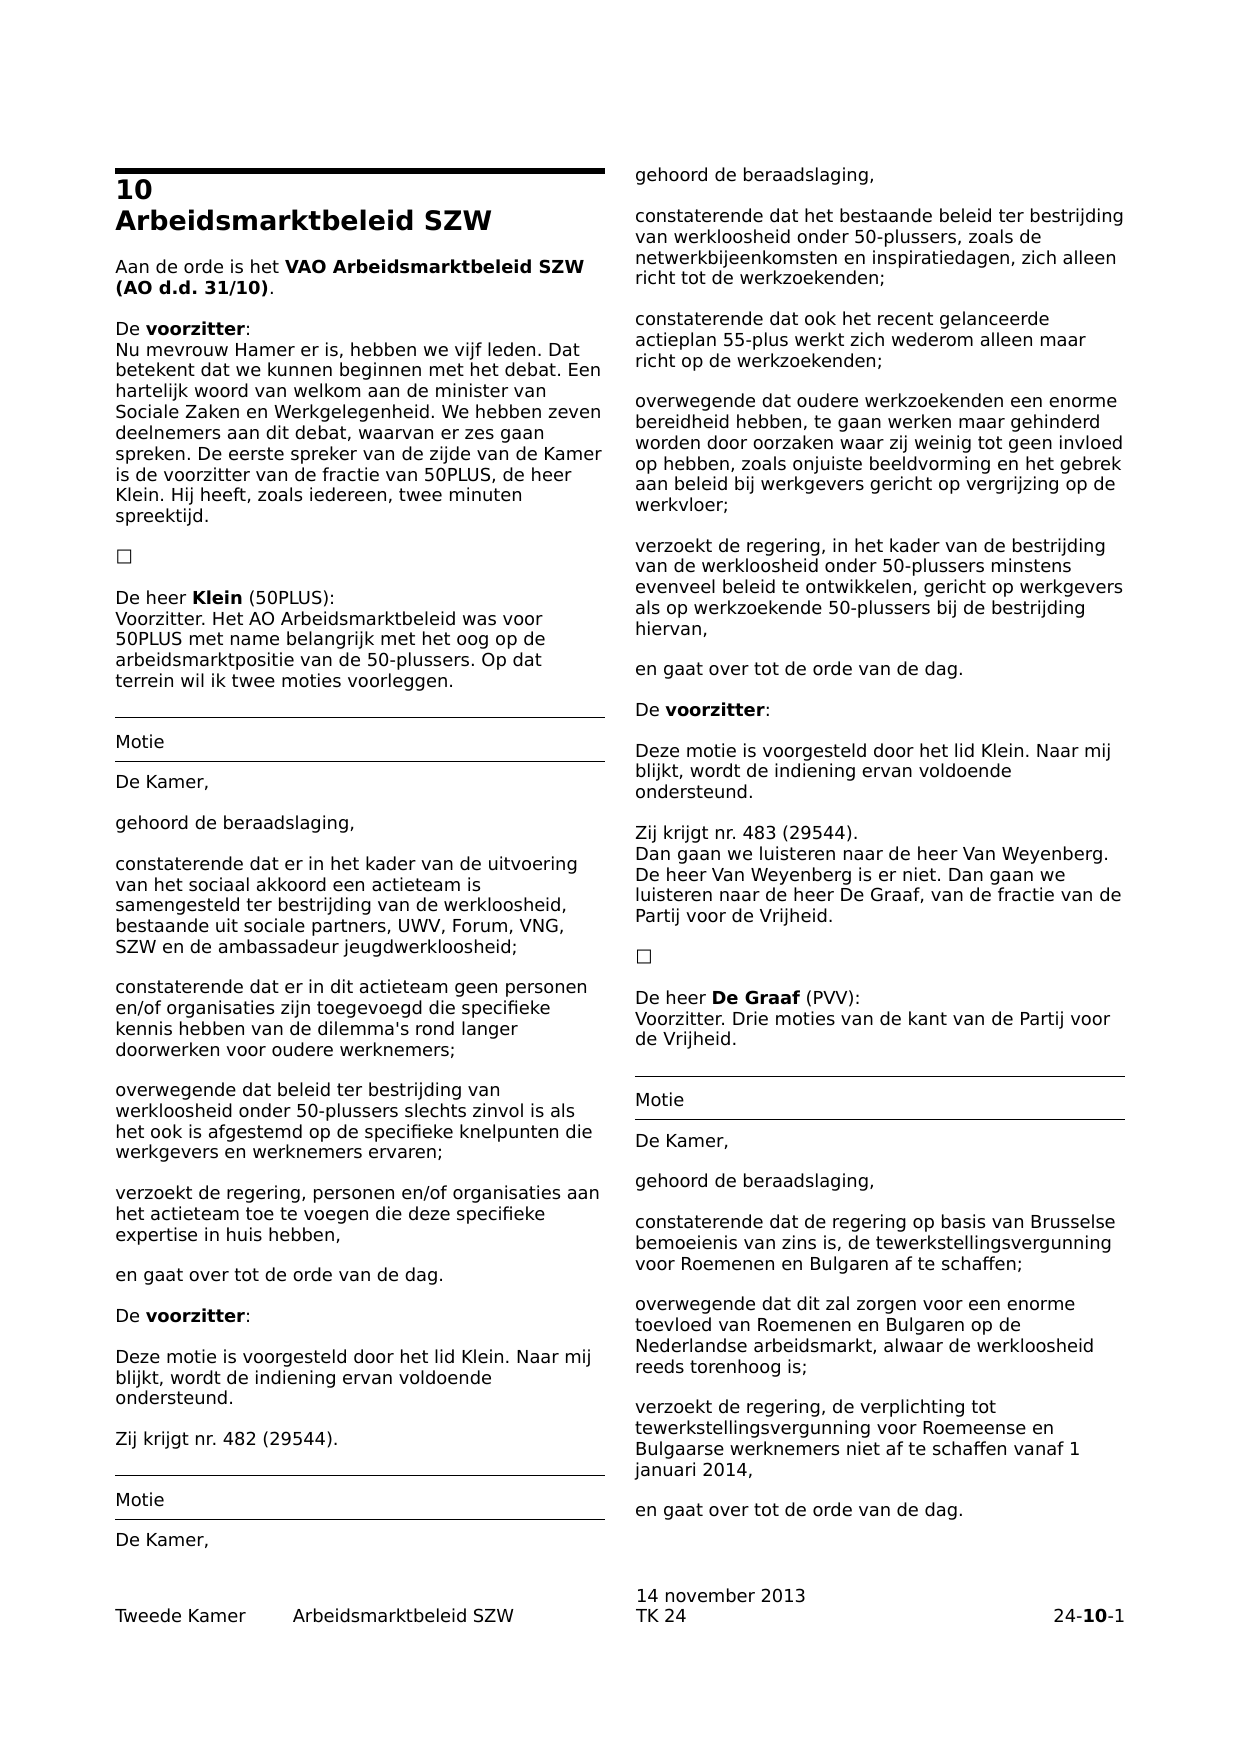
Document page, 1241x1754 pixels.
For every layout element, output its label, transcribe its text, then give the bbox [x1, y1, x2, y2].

text Dan gaan we luisteren naar de heer Van Weyenberg. De heer Van Weyenberg is er niet. Dan gaan we luisteren naar de heer De Graaf, van de fractie van de Partij voor de Vrijheid. [635, 843, 1125, 927]
text constaterende dat de regering op basis van Brusselse bemoeienis van zins is, de tewerkstellingsvergunning voor Roemenen en Bulgaren af te schaffen; [635, 1212, 1125, 1274]
text Zij krijgt nr. 483 (29544). [635, 823, 1125, 843]
text constaterende dat er in het kader van de uitvoering van het sociaal akkoord een actieteam is samengesteld ter bestrijding van de werkloosheid, bestaande uit sociale partners, UWV, Forum, VNG, SZW en de ambassadeur jeugdwerkloosheid; [115, 854, 605, 957]
text en gaat over tot de orde van de dag. [115, 1265, 605, 1286]
text De voorzitter: [115, 318, 605, 339]
text gehoord de beraadslaging, [115, 813, 605, 834]
text ⬜ [635, 947, 1125, 968]
text De voorzitter: [115, 1306, 605, 1327]
text Deze motie is voorgesteld door het lid Klein. Naar mij blijkt, wordt de indiening ervan voldoende ondersteund. [115, 1347, 605, 1409]
text constaterende dat het bestaande beleid ter bestrijding van werkloosheid onder 50-plussers, zoals de netwerkbijeenkomsten en inspiratiedagen, zich alleen richt tot de werkzoekenden; [635, 206, 1125, 289]
text verzoekt de regering, in het kader van de bestrijding van de werkloosheid onder 50-plussers minstens evenveel beleid te ontwikkelen, gericht op werkgevers als op werkzoekende 50-plussers bij de bestrijding hiervan, [635, 536, 1125, 639]
text gehoord de beraadslaging, [635, 1171, 1125, 1192]
text De Kamer, [635, 1131, 1125, 1151]
text De Kamer, [115, 772, 605, 793]
text en gaat over tot de orde van de dag. [635, 659, 1125, 680]
text verzoekt de regering, de verplichting tot tewerkstellingsvergunning voor Roemeense en Bulgaarse werknemers niet af te schaffen vanaf 1 januari 2014, [635, 1397, 1125, 1480]
text De heer De Graaf (PVV): [635, 988, 1125, 1008]
text ⬜ [115, 547, 605, 567]
text De voorzitter: [635, 700, 1125, 721]
text De Kamer, [115, 1530, 605, 1551]
text Motie [635, 1090, 1125, 1111]
text Motie [115, 731, 605, 752]
text verzoekt de regering, personen en/of organisaties aan het actieteam toe te voegen die deze specifieke expertise in huis hebben, [115, 1183, 605, 1245]
text De heer Klein (50PLUS): [115, 587, 605, 608]
text constaterende dat ook het recent gelanceerde actieplan 55-plus werkt zich wederom alleen maar richt op de werkzoekenden; [635, 309, 1125, 371]
text overwegende dat dit zal zorgen voor een enorme toevloed van Roemenen en Bulgaren op de Nederlandse arbeidsmarkt, alwaar de werkloosheid reeds torenhoog is; [635, 1294, 1125, 1377]
text Zij krijgt nr. 482 (29544). [115, 1429, 605, 1450]
text overwegende dat oudere werkzoekenden een enorme bereidheid hebben, te gaan werken maar gehinderd worden door oorzaken waar zij weinig tot geen invloed op hebben, zoals onjuiste beeldvorming en het gebrek aan beleid bij werkgevers gericht op vergrijzing op de werkvloer; [635, 391, 1125, 516]
text constaterende dat er in dit actieteam geen personen en/of organisaties zijn toegevoegd die specifieke kennis hebben van de dilemma's rond langer doorwerken voor oudere werknemers; [115, 977, 605, 1060]
text gehoord de beraadslaging, [635, 165, 1125, 186]
text Deze motie is voorgesteld door het lid Klein. Naar mij blijkt, wordt de indiening ervan voldoende ondersteund. [635, 741, 1125, 803]
text Voorzitter. Drie moties van de kant van de Partij voor de Vrijheid. [635, 1008, 1125, 1050]
text Nu mevrouw Hamer er is, hebben we vijf leden. Dat betekent dat we kunnen beginnen met het debat. Een hartelijk woord van welkom aan de minister van Sociale Zaken en Werkgelegenheid. We hebben zeven deelnemers aan dit debat, waarvan er zes gaan spreken. De eerste spreker van de zijde van de Kamer is de voorzitter van de fractie van 50PLUS, de heer Klein. Hij heeft, zoals iedereen, twee minuten spreektijd. [115, 339, 605, 527]
text Voorzitter. Het AO Arbeidsmarktbeleid was voor 50PLUS met name belangrijk met het oog op de arbeidsmarktpositie van de 50-plussers. Op dat terrein wil ik twee moties voorleggen. [115, 608, 605, 692]
text overwegende dat beleid ter bestrijding van werkloosheid onder 50-plussers slechts zinvol is als het ook is afgestemd op de specifieke knelpunten die werkgevers en werknemers ervaren; [115, 1080, 605, 1163]
text Motie [115, 1489, 605, 1510]
text Aan de orde is het VAO Arbeidsmarktbeleid SZW (AO d.d. 31/10). [115, 257, 605, 298]
text en gaat over tot de orde van de dag. [635, 1500, 1125, 1521]
title 10 Arbeidsmarktbeleid SZW [115, 174, 605, 237]
